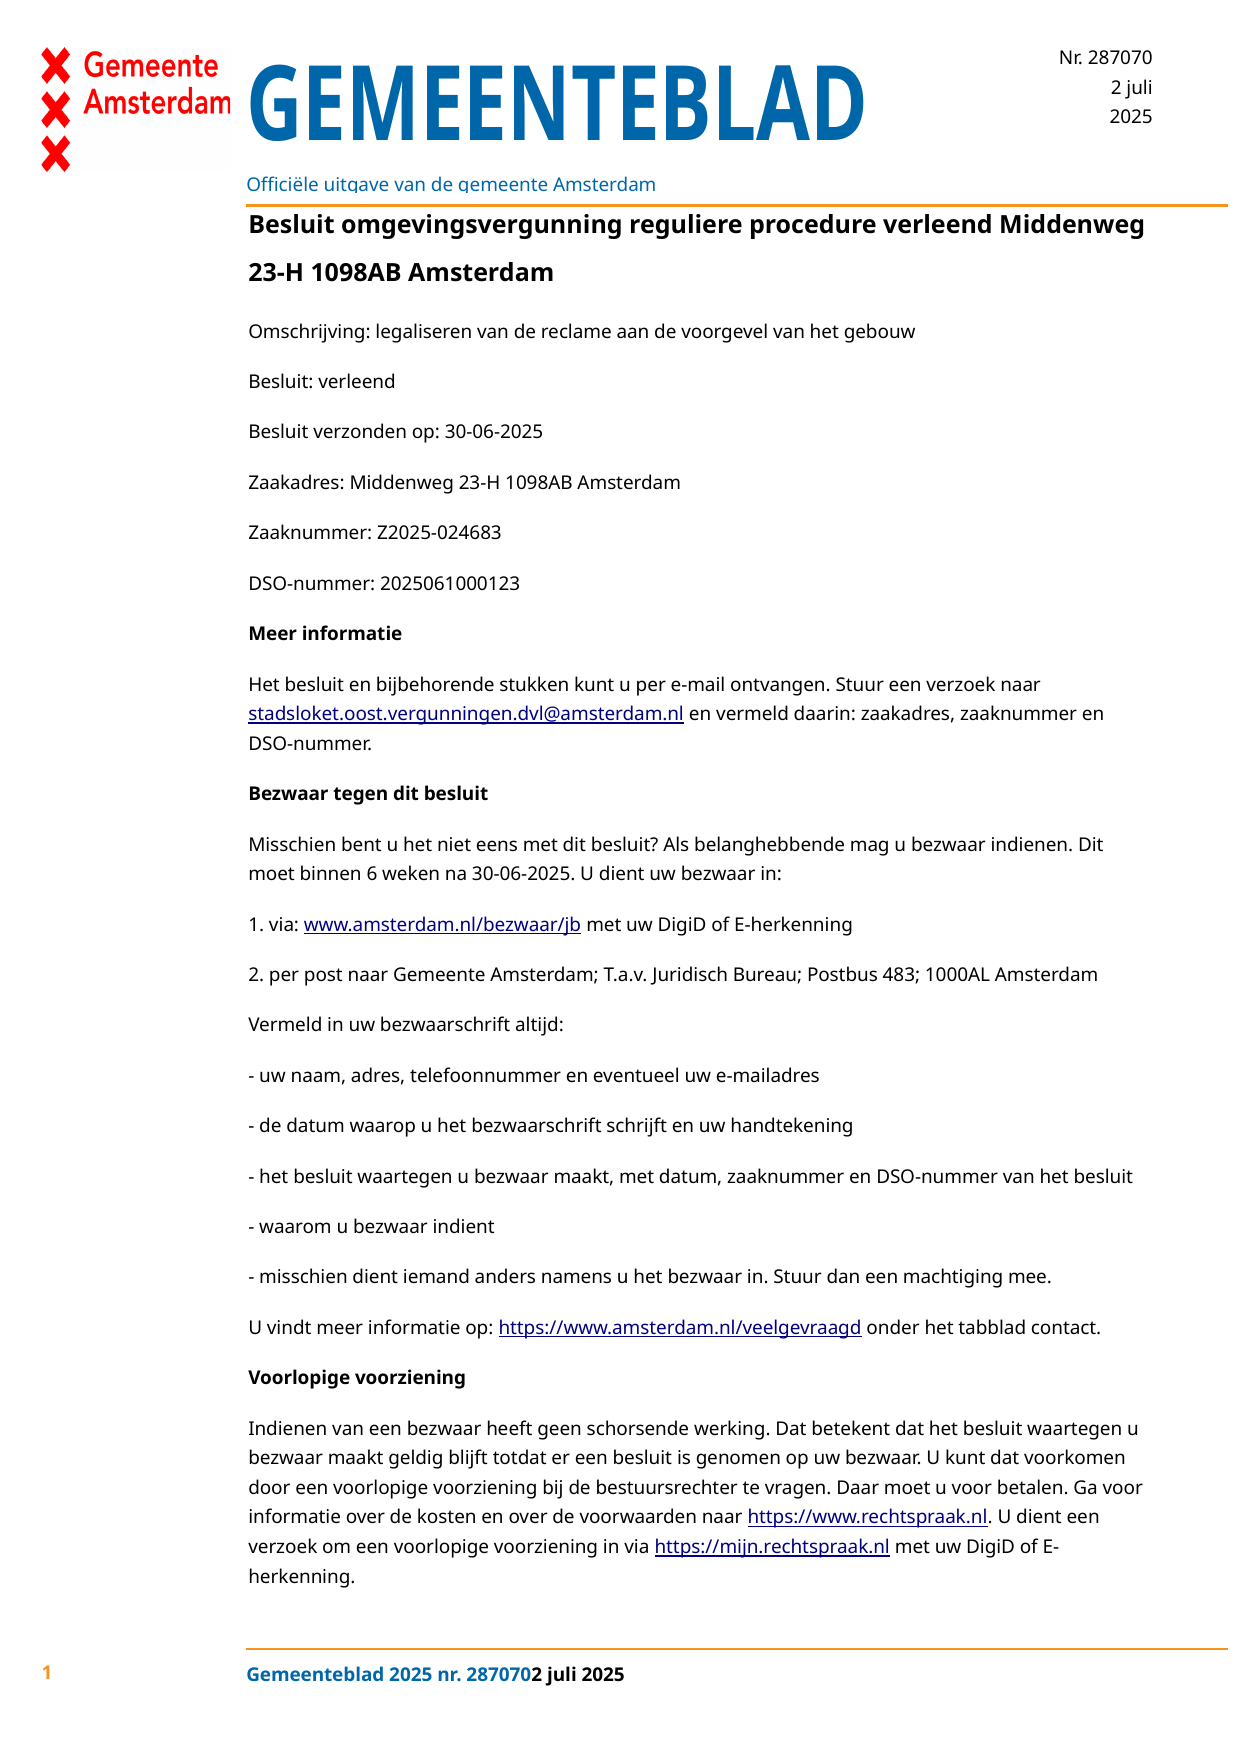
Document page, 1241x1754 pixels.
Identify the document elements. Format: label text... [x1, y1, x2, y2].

text Het besluit en bijbehorende stukken kunt u per e-mail ontvangen. Stuur een verzoek naar stadsloket.oost.vergunningen.dvl@amsterdam.nl en vermeld daarin: zaakadres, zaaknummer en DSO-nummer. [248, 671, 1152, 756]
text Voorlopige voorziening [248, 1364, 1152, 1390]
text - waarom u bezwaar indient [248, 1213, 1152, 1239]
text - de datum waarop u het bezwaarschrift schrijft en uw handtekening [248, 1112, 1152, 1138]
text - misschien dient iemand anders namens u het bezwaar in. Stuur dan een machtiging mee. [248, 1264, 1152, 1289]
picture [41, 47, 231, 172]
text Besluit omgevingsvergunning reguliere procedure verleend Middenweg 23-H 1098AB Amsterdam [248, 207, 1152, 288]
text DSO-nummer: 2025061000123 [248, 570, 1152, 596]
text Meer informatie [248, 620, 1152, 646]
text Indienen van een bezwaar heeft geen schorsende werking. Dat betekent dat het besluit waartegen u bezwaar maakt geldig blijft totdat er een besluit is genomen op uw bezwaar. U kunt dat voorkomen door een voorlopige voorziening bij de bestuursrechter te vragen. Daar moet u voor betalen. Ga voor informatie over de kosten en over de voorwaarden naar https://www.rechtspraak.nl. U dient een verzoek om een voorlopige voorziening in via https://mijn.rechtspraak.nl met uw DigiD of E-herkenning. [248, 1415, 1152, 1589]
text Besluit: verleend [248, 368, 1152, 394]
text 1. via: www.amsterdam.nl/bezwaar/jb met uw DigiD of E-herkenning [248, 911, 1152, 937]
text U vindt meer informatie op: https://www.amsterdam.nl/veelgevraagd onder het tabblad contact. [248, 1314, 1152, 1340]
text Bezwaar tegen dit besluit [248, 780, 1152, 806]
text - het besluit waartegen u bezwaar maakt, met datum, zaaknummer en DSO-nummer van het besluit [248, 1163, 1152, 1189]
text Besluit verzonden op: 30-06-2025 [248, 419, 1152, 444]
text Vermeld in uw bezwaarschrift altijd: [248, 1012, 1152, 1037]
text - uw naam, adres, telefoonnummer en eventueel uw e-mailadres [248, 1062, 1152, 1088]
text Zaakadres: Middenweg 23-H 1098AB Amsterdam [248, 469, 1152, 495]
text Zaaknummer: Z2025-024683 [248, 519, 1152, 545]
text 2. per post naar Gemeente Amsterdam; T.a.v. Juridisch Bureau; Postbus 483; 1000AL Amsterdam [248, 961, 1152, 987]
text Omschrijving: legaliseren van de reclame aan de voorgevel van het gebouw [248, 318, 1152, 344]
text Misschien bent u het niet eens met dit besluit? Als belanghebbende mag u bezwaar indienen. Dit moet binnen 6 weken na 30-06-2025. U dient uw bezwaar in: [248, 831, 1152, 886]
